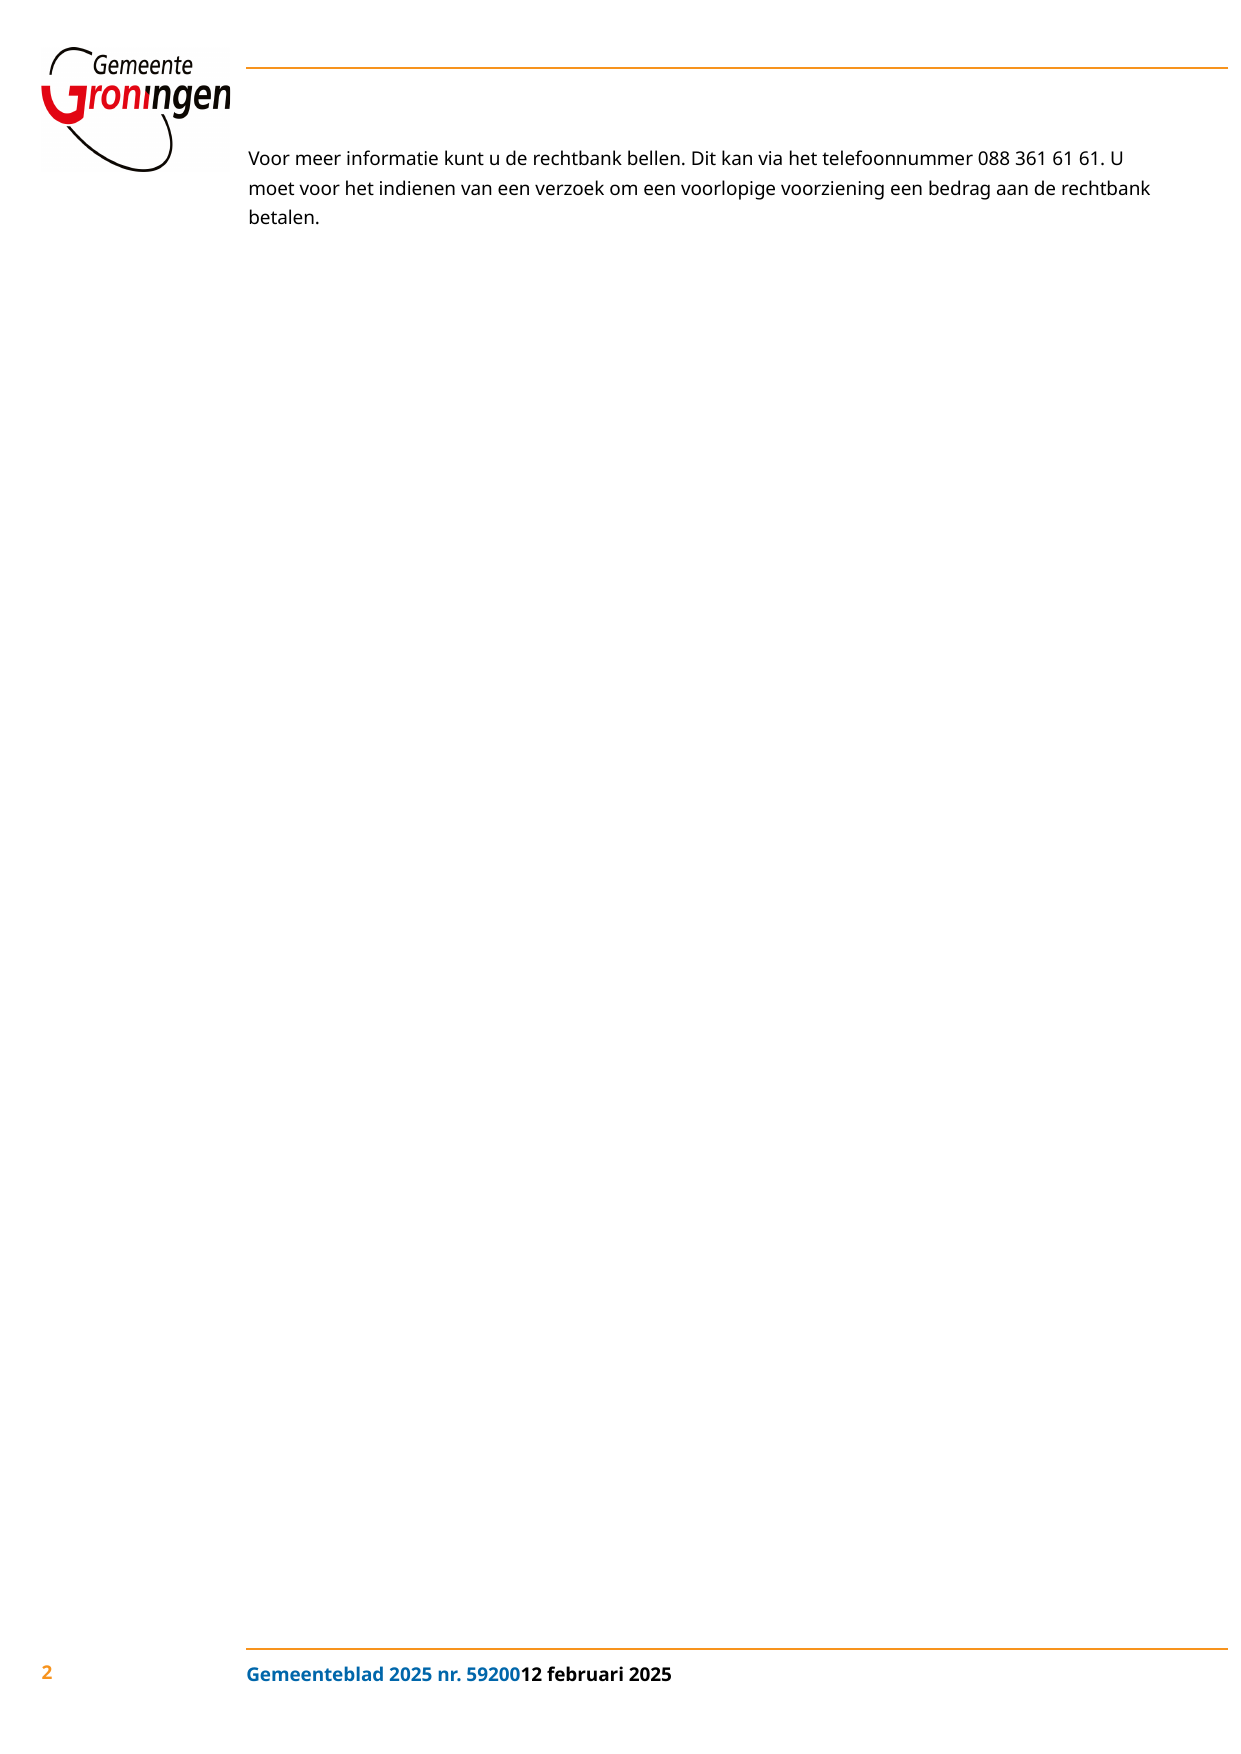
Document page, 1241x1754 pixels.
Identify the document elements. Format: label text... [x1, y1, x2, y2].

text Voor meer informatie kunt u de rechtbank bellen. Dit kan via het telefoonnummer 088 361 61 61. U moet voor het indienen van een verzoek om een voorlopige voorziening een bedrag aan de rechtbank betalen. [248, 145, 1152, 230]
picture [41, 47, 231, 172]
